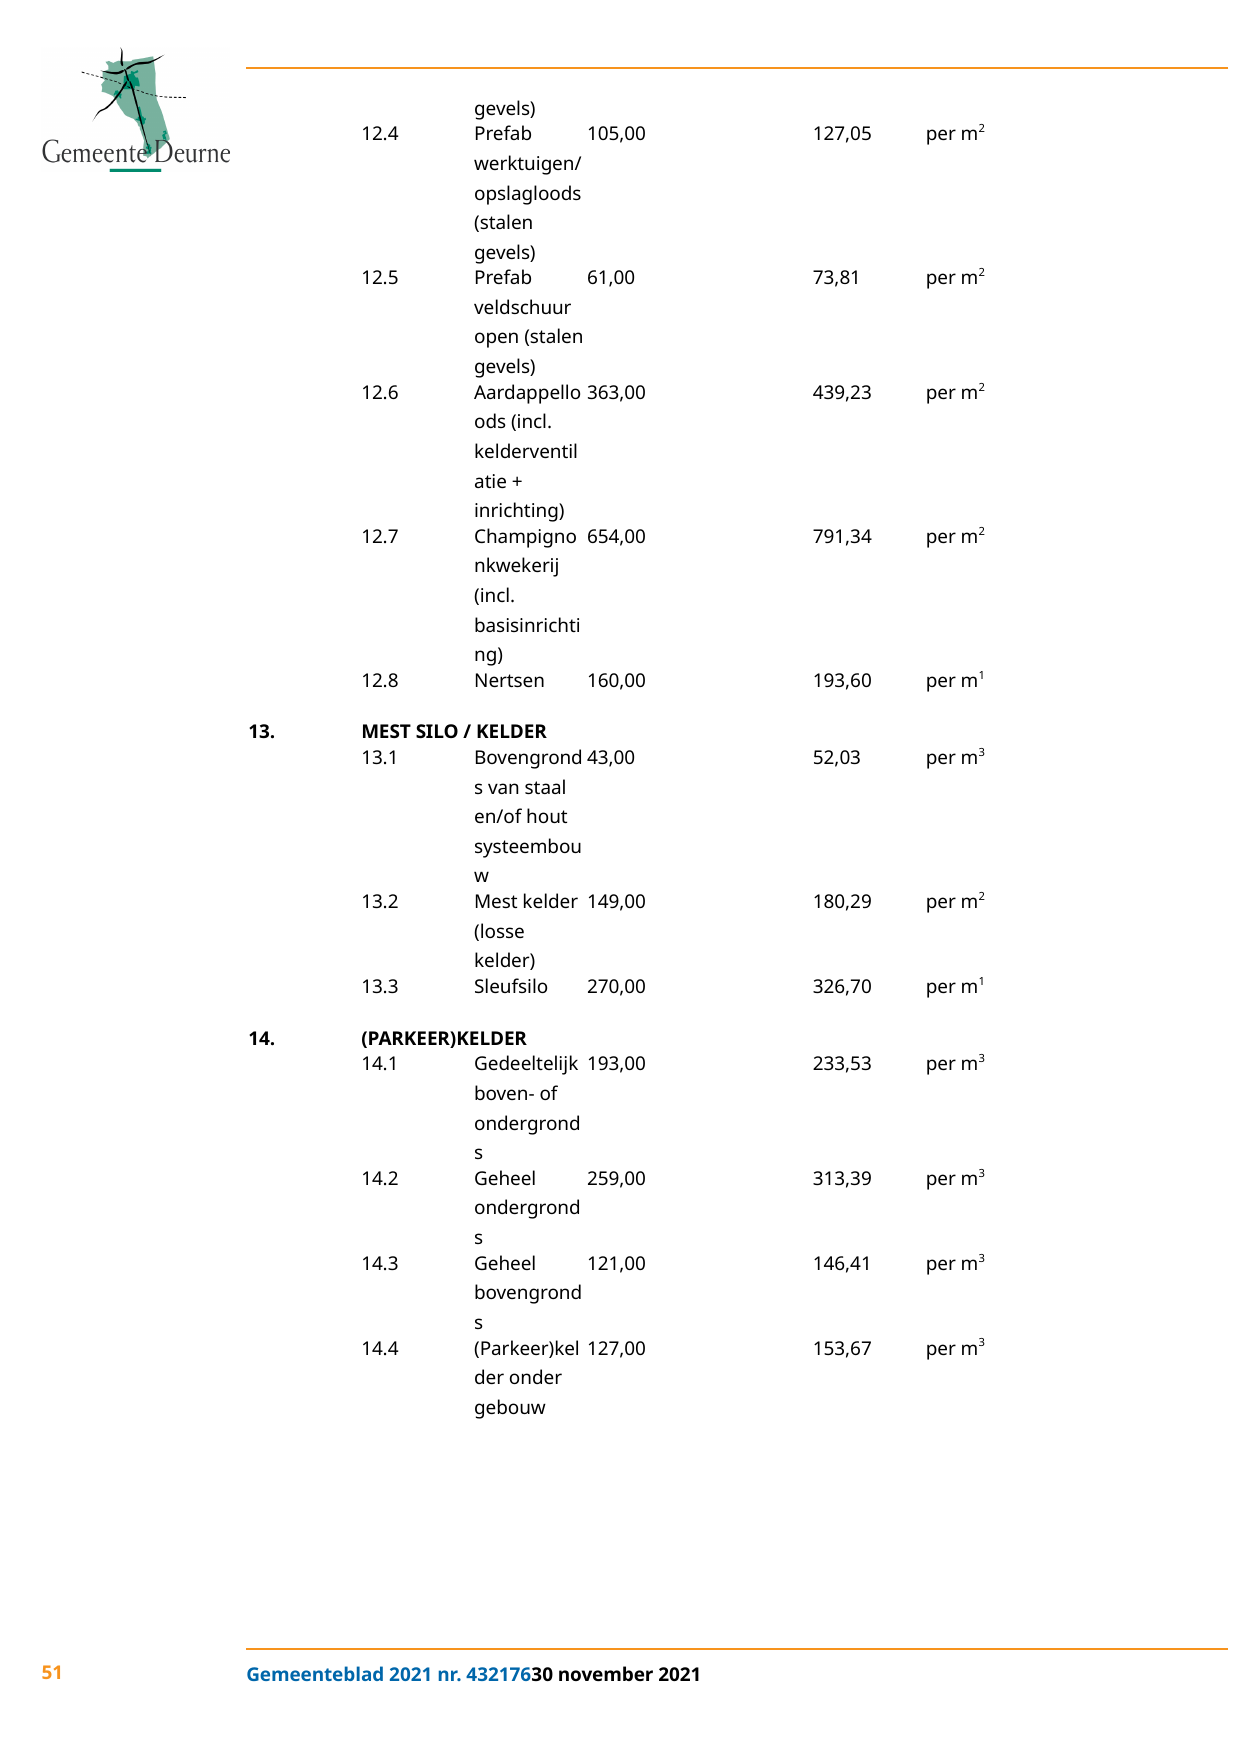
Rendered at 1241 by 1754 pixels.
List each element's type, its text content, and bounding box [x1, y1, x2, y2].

table_cell [248, 523, 361, 667]
table_cell [813, 1025, 926, 1051]
table_cell 61,00 [587, 265, 700, 379]
table_cell 127,00 [587, 1335, 700, 1420]
table_cell Nertsen [474, 667, 587, 693]
table_cell Geheel ondergronds [474, 1165, 587, 1250]
table_cell [813, 999, 926, 1025]
table_cell [587, 1025, 700, 1051]
table_cell [248, 265, 361, 379]
table_cell [248, 973, 361, 999]
table_cell 12.8 [361, 667, 474, 693]
table_cell [587, 999, 700, 1025]
table_cell 193,00 [587, 1051, 700, 1165]
table_cell [474, 693, 587, 719]
table_cell per m2 [926, 265, 1038, 379]
table_cell 439,23 [813, 379, 926, 523]
table_cell 14. [248, 1025, 361, 1051]
table_cell [1039, 744, 1152, 888]
table_cell per m3 [926, 1165, 1038, 1250]
table_cell per m3 [926, 1250, 1038, 1335]
table_cell Prefab werktuigen/opslagloods (stalen gevels) [474, 121, 587, 264]
table_cell [1039, 1051, 1152, 1165]
table_cell 127,05 [813, 121, 926, 264]
table_cell [700, 1335, 813, 1420]
table_cell per m3 [926, 744, 1038, 888]
table_cell per m3 [926, 1335, 1038, 1420]
table_cell [1039, 523, 1152, 667]
table_cell [1039, 1250, 1152, 1335]
table_cell [361, 95, 474, 121]
table_cell [1039, 1335, 1152, 1420]
table_cell [248, 693, 361, 719]
table_cell 259,00 [587, 1165, 700, 1250]
table_cell 121,00 [587, 1250, 700, 1335]
table_cell 326,70 [813, 973, 926, 999]
table_cell per m1 [926, 667, 1038, 693]
table_cell 14.3 [361, 1250, 474, 1335]
table_cell [1039, 265, 1152, 379]
table_cell [700, 1165, 813, 1250]
table_cell per m3 [926, 1051, 1038, 1165]
table_cell [248, 1051, 361, 1165]
table_cell 270,00 [587, 973, 700, 999]
picture [41, 47, 231, 172]
table_cell Champignonkwekerij (incl. basisinrichting) [474, 523, 587, 667]
table_cell [1039, 999, 1152, 1025]
table_cell 13.3 [361, 973, 474, 999]
table_cell [700, 265, 813, 379]
table_cell [700, 523, 813, 667]
table_cell per m1 [926, 973, 1038, 999]
table_cell [700, 889, 813, 973]
table_cell 363,00 [587, 379, 700, 523]
table_cell [1039, 121, 1152, 264]
table_cell [248, 1250, 361, 1335]
table_cell 791,34 [813, 523, 926, 667]
table_cell [1039, 667, 1152, 693]
table_cell [587, 693, 700, 719]
table_cell [700, 744, 813, 888]
table_cell 12.6 [361, 379, 474, 523]
table_cell [926, 999, 1038, 1025]
table_cell [1039, 719, 1152, 744]
table_cell [248, 95, 361, 121]
table_cell [587, 95, 700, 121]
table_cell 13. [248, 719, 361, 744]
table_cell [926, 1025, 1038, 1051]
table_cell Prefab veldschuur open (stalen gevels) [474, 265, 587, 379]
table_cell 233,53 [813, 1051, 926, 1165]
table_cell [926, 95, 1038, 121]
table_cell [700, 1025, 813, 1051]
table_cell [587, 719, 700, 744]
table_cell [700, 999, 813, 1025]
table_cell [813, 719, 926, 744]
table_cell [700, 1250, 813, 1335]
table_cell 313,39 [813, 1165, 926, 1250]
table_cell per m2 [926, 523, 1038, 667]
table_cell per m2 [926, 121, 1038, 264]
table_cell [700, 667, 813, 693]
table_cell 146,41 [813, 1250, 926, 1335]
table_cell [700, 719, 813, 744]
table_cell 193,60 [813, 667, 926, 693]
table_cell 149,00 [587, 889, 700, 973]
table_cell per m2 [926, 889, 1038, 973]
table_cell Aardappelloods (incl. kelderventilatie + inrichting) [474, 379, 587, 523]
table_cell 105,00 [587, 121, 700, 264]
table_cell [1039, 973, 1152, 999]
table_cell [1039, 1165, 1152, 1250]
table_cell 180,29 [813, 889, 926, 973]
table_cell [1039, 379, 1152, 523]
table_cell [248, 744, 361, 888]
table_cell Gedeeltelijk boven- of ondergronds [474, 1051, 587, 1165]
table_cell [700, 973, 813, 999]
table_cell 153,67 [813, 1335, 926, 1420]
table_cell [1039, 95, 1152, 121]
table_cell [813, 693, 926, 719]
table_cell [700, 95, 813, 121]
table_cell 73,81 [813, 265, 926, 379]
table_cell Geheel bovengronds [474, 1250, 587, 1335]
table_cell (Parkeer)kelder onder gebouw [474, 1335, 587, 1420]
table_cell [248, 1335, 361, 1420]
table_cell 654,00 [587, 523, 700, 667]
table_cell [248, 889, 361, 973]
table_cell [700, 121, 813, 264]
table_cell per m2 [926, 379, 1038, 523]
table_cell 12.4 [361, 121, 474, 264]
table_cell Sleufsilo [474, 973, 587, 999]
table_cell [248, 1165, 361, 1250]
table_cell 52,03 [813, 744, 926, 888]
table_cell [700, 693, 813, 719]
table_cell [248, 999, 361, 1025]
table_cell [700, 379, 813, 523]
table_cell [1039, 693, 1152, 719]
table_cell [248, 667, 361, 693]
table_cell 43,00 [587, 744, 700, 888]
table_cell [248, 379, 361, 523]
table_cell [926, 719, 1038, 744]
table_cell [361, 693, 474, 719]
table_cell 14.1 [361, 1051, 474, 1165]
table_cell [926, 693, 1038, 719]
table_cell (PARKEER)KELDER [361, 1025, 587, 1051]
table_cell Mest kelder (losse kelder) [474, 889, 587, 973]
table_cell [813, 95, 926, 121]
table_cell [1039, 889, 1152, 973]
table_cell 14.4 [361, 1335, 474, 1420]
table_cell gevels) [474, 95, 587, 121]
table_cell MEST SILO / KELDER [361, 719, 587, 744]
table_cell 12.5 [361, 265, 474, 379]
table_cell [700, 1051, 813, 1165]
table_cell 160,00 [587, 667, 700, 693]
table_cell [361, 999, 474, 1025]
table_cell 14.2 [361, 1165, 474, 1250]
table_cell 13.2 [361, 889, 474, 973]
table_cell [1039, 1025, 1152, 1051]
table_cell 13.1 [361, 744, 474, 888]
table_cell 12.7 [361, 523, 474, 667]
table_cell [474, 999, 587, 1025]
table_cell Bovengronds van staal en/of hout systeembouw [474, 744, 587, 888]
table_cell [248, 121, 361, 264]
